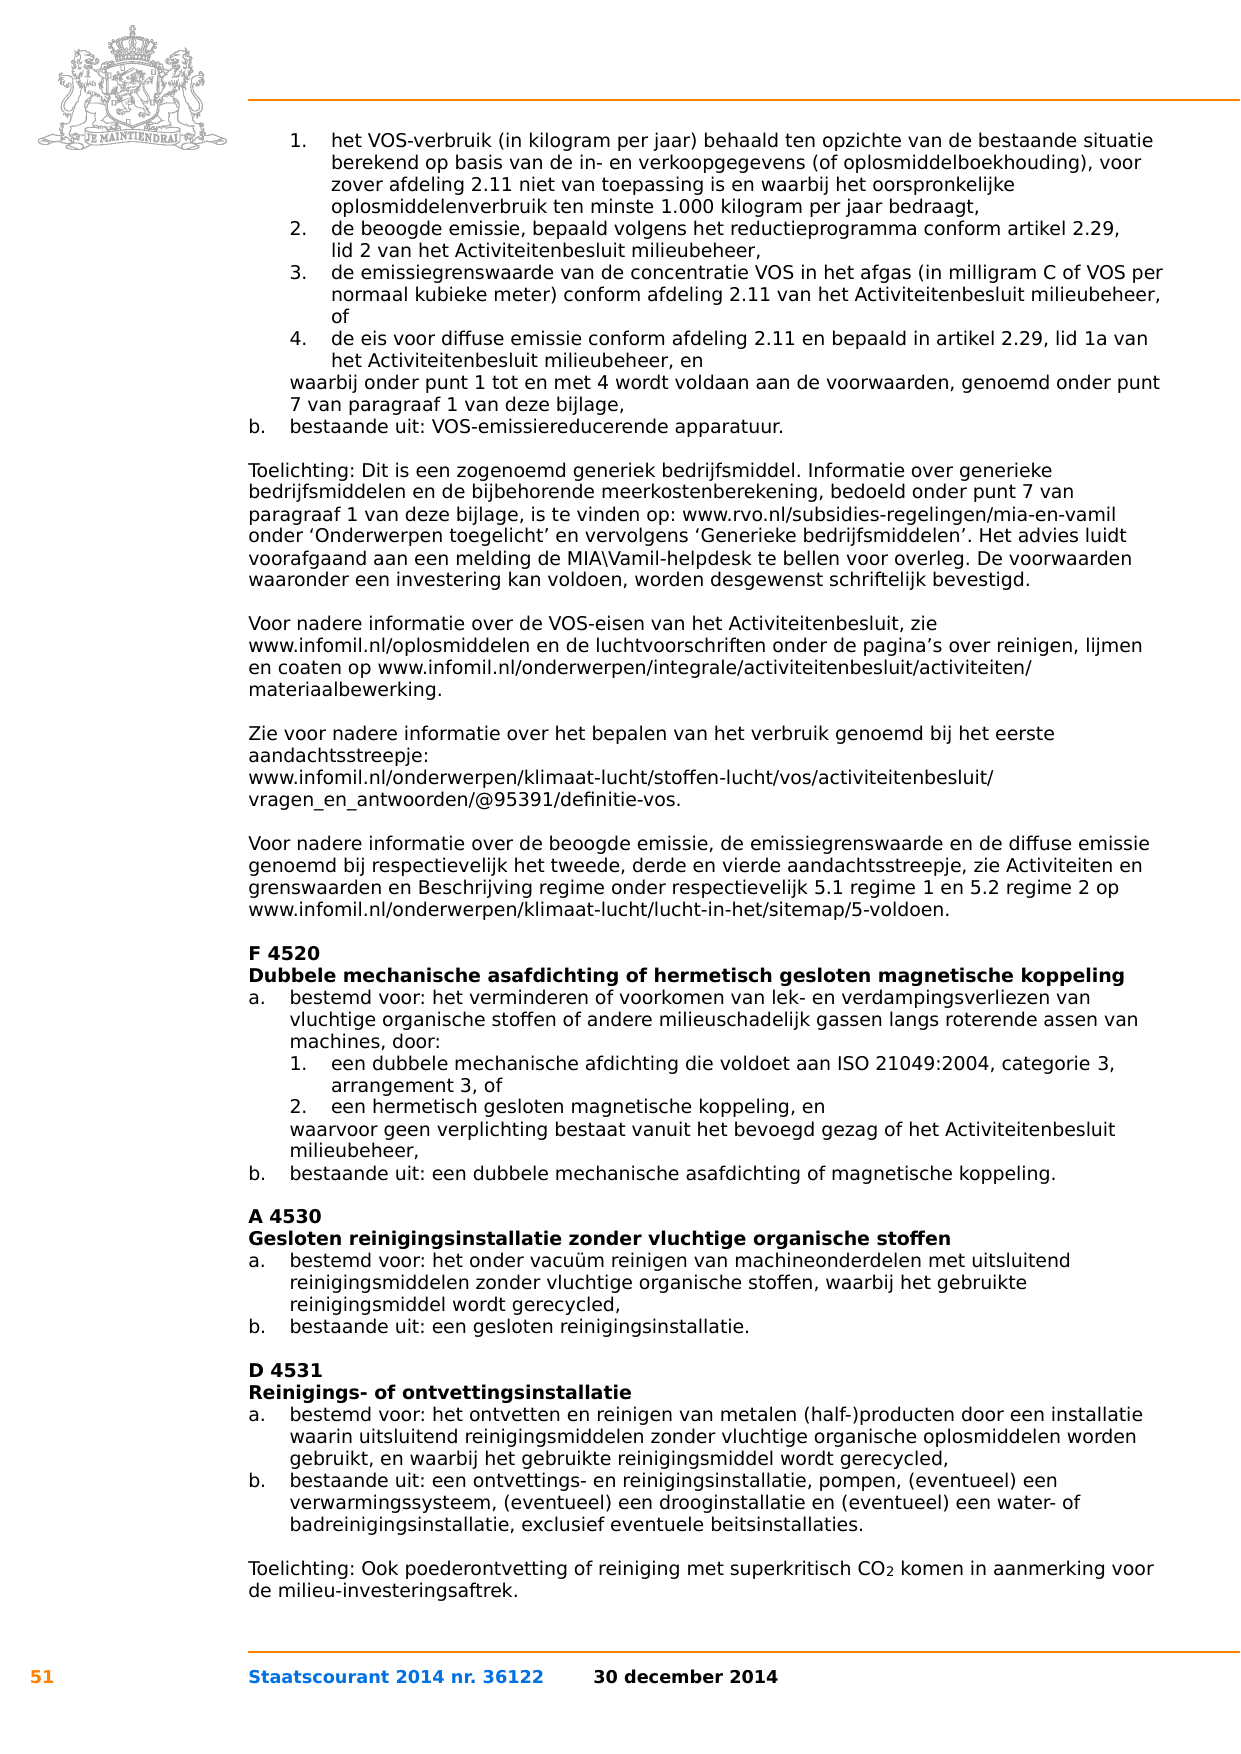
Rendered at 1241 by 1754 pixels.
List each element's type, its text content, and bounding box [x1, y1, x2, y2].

text Reinigings- of ontvettingsinstallatie [248, 1382, 1163, 1404]
text 1. een dubbele mechanische afdichting die voldoet aan ISO 21049:2004, categorie 3, arrangement 3, of [289, 1052, 1163, 1096]
text Toelichting: Ook poederontvetting of reiniging met superkritisch CO2 komen in aanmerking voor de milieu-investeringsaftrek. [248, 1558, 1163, 1602]
text 2. een hermetisch gesloten magnetische koppeling, en [289, 1096, 1163, 1118]
text waarvoor geen verplichting bestaat vanuit het bevoegd gezag of het Activiteitenbesluit milieubeheer, [289, 1118, 1163, 1162]
text Zie voor nadere informatie over het bepalen van het verbruik genoemd bij het eerste aandachtsstreepje: www.infomil.nl/onderwerpen/klimaat-lucht/stoffen-lucht/vos/activiteitenbesluit/vragen_en_antwoorden/@95391/definitie-vos. [248, 723, 1163, 811]
text b. bestaande uit: een dubbele mechanische asafdichting of magnetische koppeling. [248, 1162, 1163, 1184]
text 1. het VOS-verbruik (in kilogram per jaar) behaald ten opzichte van de bestaande situatie berekend op basis van de in- en verkoopgegevens (of oplosmiddelboekhouding), voor zover afdeling 2.11 niet van toepassing is en waarbij het oorspronkelijke oplosmiddelenverbruik ten minste 1.000 kilogram per jaar bedraagt, [289, 130, 1163, 218]
text a. bestemd voor: het verminderen of voorkomen van lek- en verdampingsverliezen van vluchtige organische stoffen of andere milieuschadelijk gassen langs roterende assen van machines, door: [248, 987, 1163, 1052]
text a. bestemd voor: het onder vacuüm reinigen van machineonderdelen met uitsluitend reinigingsmiddelen zonder vluchtige organische stoffen, waarbij het gebruikte reinigingsmiddel wordt gerecycled, [248, 1250, 1163, 1316]
text 2. de beoogde emissie, bepaald volgens het reductieprogramma conform artikel 2.29, lid 2 van het Activiteitenbesluit milieubeheer, [289, 218, 1163, 262]
text b. bestaande uit: VOS-emissiereducerende apparatuur. [248, 416, 1163, 438]
text 3. de emissiegrenswaarde van de concentratie VOS in het afgas (in milligram C of VOS per normaal kubieke meter) conform afdeling 2.11 van het Activiteitenbesluit milieubeheer, of [289, 262, 1163, 328]
text 4. de eis voor diffuse emissie conform afdeling 2.11 en bepaald in artikel 2.29, lid 1a van het Activiteitenbesluit milieubeheer, en [289, 328, 1163, 372]
text Dubbele mechanische asafdichting of hermetisch gesloten magnetische koppeling [248, 964, 1163, 987]
text Toelichting: Dit is een zogenoemd generiek bedrijfsmiddel. Informatie over generieke bedrijfsmiddelen en de bijbehorende meerkostenberekening, bedoeld onder punt 7 van paragraaf 1 van deze bijlage, is te vinden op: www.rvo.nl/subsidies-regelingen/mia-en-vamil onder ‘Onderwerpen toegelicht’ en vervolgens ‘Generieke bedrijfsmiddelen’. Het advies luidt voorafgaand aan een melding de MIA\Vamil-helpdesk te bellen voor overleg. De voorwaarden waaronder een investering kan voldoen, worden desgewenst schriftelijk bevestigd. [248, 459, 1163, 591]
text Gesloten reinigingsinstallatie zonder vluchtige organische stoffen [248, 1228, 1163, 1250]
text b. bestaande uit: een gesloten reinigingsinstallatie. [248, 1316, 1163, 1338]
text F 4520 [248, 943, 1163, 964]
text waarbij onder punt 1 tot en met 4 wordt voldaan aan de voorwaarden, genoemd onder punt 7 van paragraaf 1 van deze bijlage, [289, 372, 1163, 416]
text a. bestemd voor: het ontvetten en reinigen van metalen (half-)producten door een installatie waarin uitsluitend reinigingsmiddelen zonder vluchtige organische oplosmiddelen worden gebruikt, en waarbij het gebruikte reinigingsmiddel wordt gerecycled, [248, 1404, 1163, 1470]
text b. bestaande uit: een ontvettings- en reinigingsinstallatie, pompen, (eventueel) een verwarmingssysteem, (eventueel) een drooginstallatie en (eventueel) een water- of badreinigingsinstallatie, exclusief eventuele beitsinstallaties. [248, 1470, 1163, 1536]
text D 4531 [248, 1360, 1163, 1382]
text Voor nadere informatie over de beoogde emissie, de emissiegrenswaarde en de diffuse emissie genoemd bij respectievelijk het tweede, derde en vierde aandachtsstreepje, zie Activiteiten en grenswaarden en Beschrijving regime onder respectievelijk 5.1 regime 1 en 5.2 regime 2 op www.infomil.nl/onderwerpen/klimaat-lucht/lucht-in-het/sitemap/5-voldoen. [248, 833, 1163, 921]
picture [38, 25, 227, 150]
text A 4530 [248, 1206, 1163, 1228]
text Voor nadere informatie over de VOS-eisen van het Activiteitenbesluit, zie www.infomil.nl/oplosmiddelen en de luchtvoorschriften onder de pagina’s over reinigen, lijmen en coaten op www.infomil.nl/onderwerpen/integrale/activiteitenbesluit/activiteiten/materiaalbewerking. [248, 613, 1163, 701]
